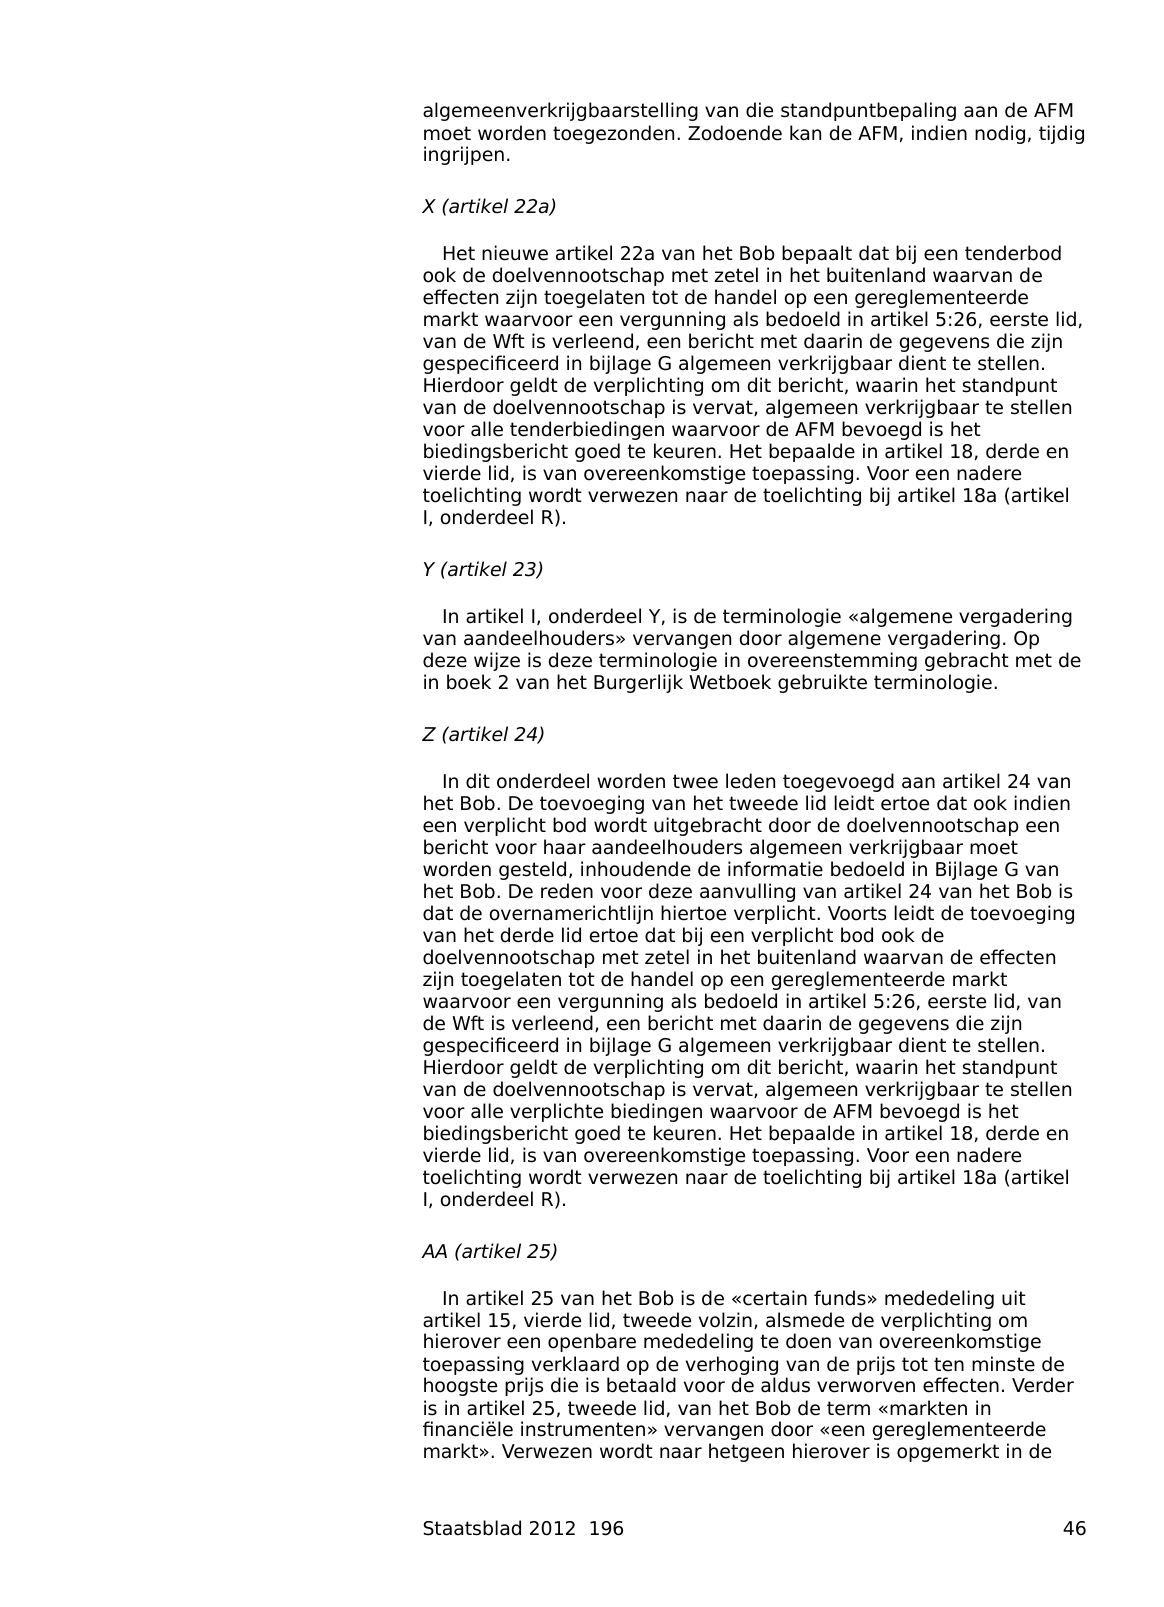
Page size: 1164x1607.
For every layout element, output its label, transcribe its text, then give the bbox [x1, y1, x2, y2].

subtitle AA (artikel 25) [422, 1241, 1087, 1262]
text In artikel I, onderdeel Y, is de terminologie «algemene vergadering van aandeelhouders» vervangen door algemene vergadering. Op deze wijze is deze terminologie in overeenstemming gebracht met de in boek 2 van het Burgerlijk Wetboek gebruikte terminologie. [422, 606, 1087, 694]
subtitle Y (artikel 23) [422, 559, 1087, 581]
text algemeenverkrijgbaarstelling van die standpuntbepaling aan de AFM moet worden toegezonden. Zodoende kan de AFM, indien nodig, tijdig ingrijpen. [422, 100, 1087, 166]
text In artikel 25 van het Bob is de «certain funds» mededeling uit artikel 15, vierde lid, tweede volzin, alsmede de verplichting om hierover een openbare mededeling te doen van overeenkomstige toepassing verklaard op de verhoging van de prijs tot ten minste de hoogste prijs die is betaald voor de aldus verworven effecten. Verder is in artikel 25, tweede lid, van het Bob de term «markten in financiële instrumenten» vervangen door «een gereglementeerde markt». Verwezen wordt naar hetgeen hierover is opgemerkt in de [422, 1287, 1087, 1463]
text Het nieuwe artikel 22a van het Bob bepaalt dat bij een tenderbod ook de doelvennootschap met zetel in het buitenland waarvan de effecten zijn toegelaten tot de handel op een gereglementeerde markt waarvoor een vergunning als bedoeld in artikel 5:26, eerste lid, van de Wft is verleend, een bericht met daarin de gegevens die zijn gespecificeerd in bijlage G algemeen verkrijgbaar dient te stellen. Hierdoor geldt de verplichting om dit bericht, waarin het standpunt van de doelvennootschap is vervat, algemeen verkrijgbaar te stellen voor alle tenderbiedingen waarvoor de AFM bevoegd is het biedingsbericht goed te keuren. Het bepaalde in artikel 18, derde en vierde lid, is van overeenkomstige toepassing. Voor een nadere toelichting wordt verwezen naar de toelichting bij artikel 18a (artikel I, onderdeel R). [422, 243, 1087, 529]
subtitle Z (artikel 24) [422, 724, 1087, 746]
subtitle X (artikel 22a) [422, 196, 1087, 218]
text In dit onderdeel worden twee leden toegevoegd aan artikel 24 van het Bob. De toevoeging van het tweede lid leidt ertoe dat ook indien een verplicht bod wordt uitgebracht door de doelvennootschap een bericht voor haar aandeelhouders algemeen verkrijgbaar moet worden gesteld, inhoudende de informatie bedoeld in Bijlage G van het Bob. De reden voor deze aanvulling van artikel 24 van het Bob is dat de overnamerichtlijn hiertoe verplicht. Voorts leidt de toevoeging van het derde lid ertoe dat bij een verplicht bod ook de doelvennootschap met zetel in het buitenland waarvan de effecten zijn toegelaten tot de handel op een gereglementeerde markt waarvoor een vergunning als bedoeld in artikel 5:26, eerste lid, van de Wft is verleend, een bericht met daarin de gegevens die zijn gespecificeerd in bijlage G algemeen verkrijgbaar dient te stellen. Hierdoor geldt de verplichting om dit bericht, waarin het standpunt van de doelvennootschap is vervat, algemeen verkrijgbaar te stellen voor alle verplichte biedingen waarvoor de AFM bevoegd is het biedingsbericht goed te keuren. Het bepaalde in artikel 18, derde en vierde lid, is van overeenkomstige toepassing. Voor een nadere toelichting wordt verwezen naar de toelichting bij artikel 18a (artikel I, onderdeel R). [422, 771, 1087, 1211]
